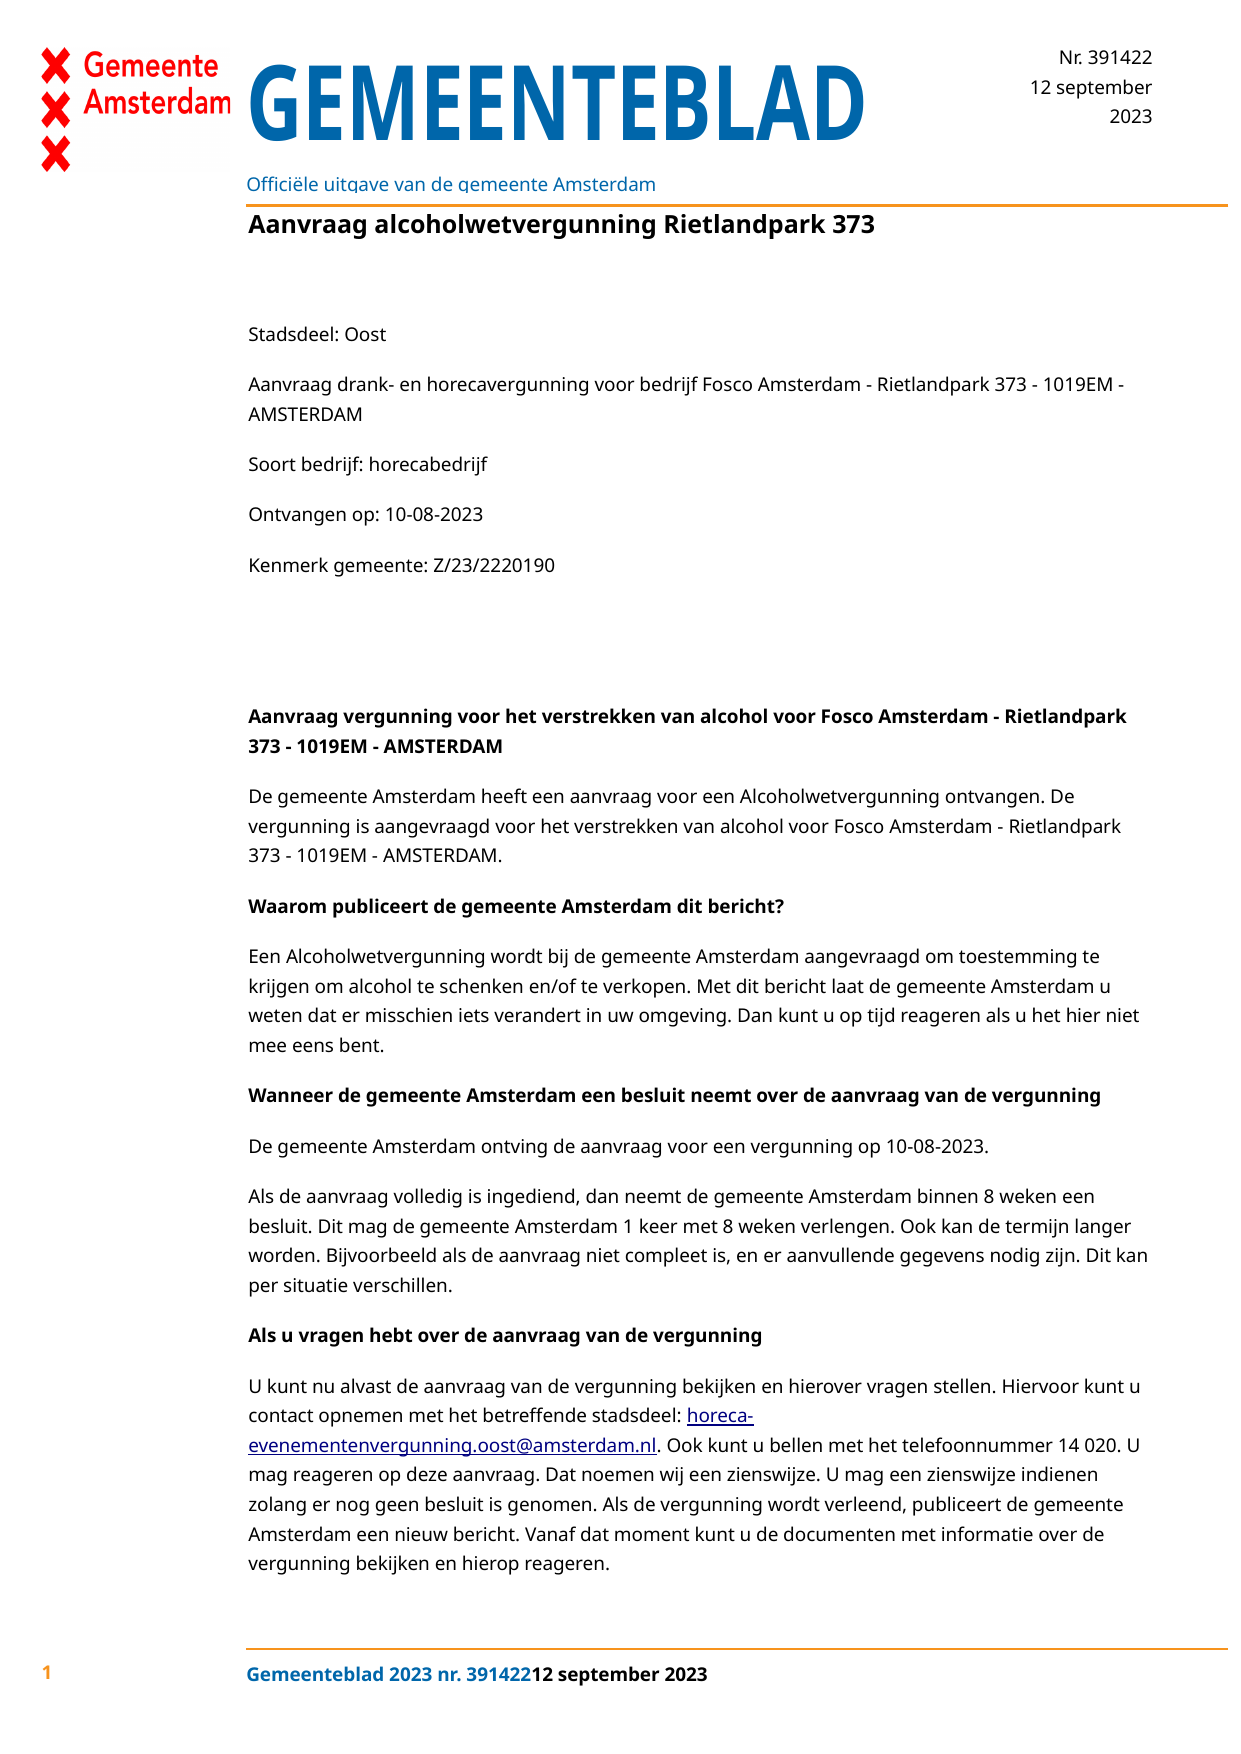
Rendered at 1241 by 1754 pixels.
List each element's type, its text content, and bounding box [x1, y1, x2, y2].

text De gemeente Amsterdam ontving de aanvraag voor een vergunning op 10-08-2023. [248, 1133, 1152, 1158]
text Stadsdeel: Oost [248, 321, 1152, 346]
text Aanvraag vergunning voor het verstrekken van alcohol voor Fosco Amsterdam - Rietlandpark 373 - 1019EM - AMSTERDAM [248, 703, 1152, 758]
text U kunt nu alvast de aanvraag van de vergunning bekijken en hierover vragen stellen. Hiervoor kunt u contact opnemen met het betreffende stadsdeel: horeca-evenementenvergunning.oost@amsterdam.nl. Ook kunt u bellen met het telefoonnummer 14 020. U mag reageren op deze aanvraag. Dat noemen wij een zienswijze. U mag een zienswijze indienen zolang er nog geen besluit is genomen. Als de vergunning wordt verleend, publiceert de gemeente Amsterdam een nieuw bericht. Vanaf dat moment kunt u de documenten met informatie over de vergunning bekijken en hierop reageren. [248, 1373, 1152, 1576]
text Aanvraag drank- en horecavergunning voor bedrijf Fosco Amsterdam - Rietlandpark 373 - 1019EM - AMSTERDAM [248, 371, 1152, 426]
text Wanneer de gemeente Amsterdam een besluit neemt over de aanvraag van de vergunning [248, 1082, 1152, 1108]
text Een Alcoholwetvergunning wordt bij de gemeente Amsterdam aangevraagd om toestemming te krijgen om alcohol te schenken en/of te verkopen. Met dit bericht laat de gemeente Amsterdam u weten dat er misschien iets verandert in uw omgeving. Dan kunt u op tijd reageren als u het hier niet mee eens bent. [248, 943, 1152, 1058]
text Waarom publiceert de gemeente Amsterdam dit bericht? [248, 893, 1152, 918]
text De gemeente Amsterdam heeft een aanvraag voor een Alcoholwetvergunning ontvangen. De vergunning is aangevraagd voor het verstrekken van alcohol voor Fosco Amsterdam - Rietlandpark 373 - 1019EM - AMSTERDAM. [248, 783, 1152, 868]
text Soort bedrijf: horecabedrijf [248, 451, 1152, 477]
text Aanvraag alcoholwetvergunning Rietlandpark 373 [248, 207, 1152, 241]
text Als u vragen hebt over de aanvraag van de vergunning [248, 1322, 1152, 1348]
text Kenmerk gemeente: Z/23/2220190 [248, 552, 1152, 578]
picture [41, 47, 231, 172]
text Ontvangen op: 10-08-2023 [248, 502, 1152, 527]
text Als de aanvraag volledig is ingediend, dan neemt de gemeente Amsterdam binnen 8 weken een besluit. Dit mag de gemeente Amsterdam 1 keer met 8 weken verlengen. Ook kan de termijn langer worden. Bijvoorbeeld als de aanvraag niet compleet is, en er aanvullende gegevens nodig zijn. Dit kan per situatie verschillen. [248, 1183, 1152, 1298]
